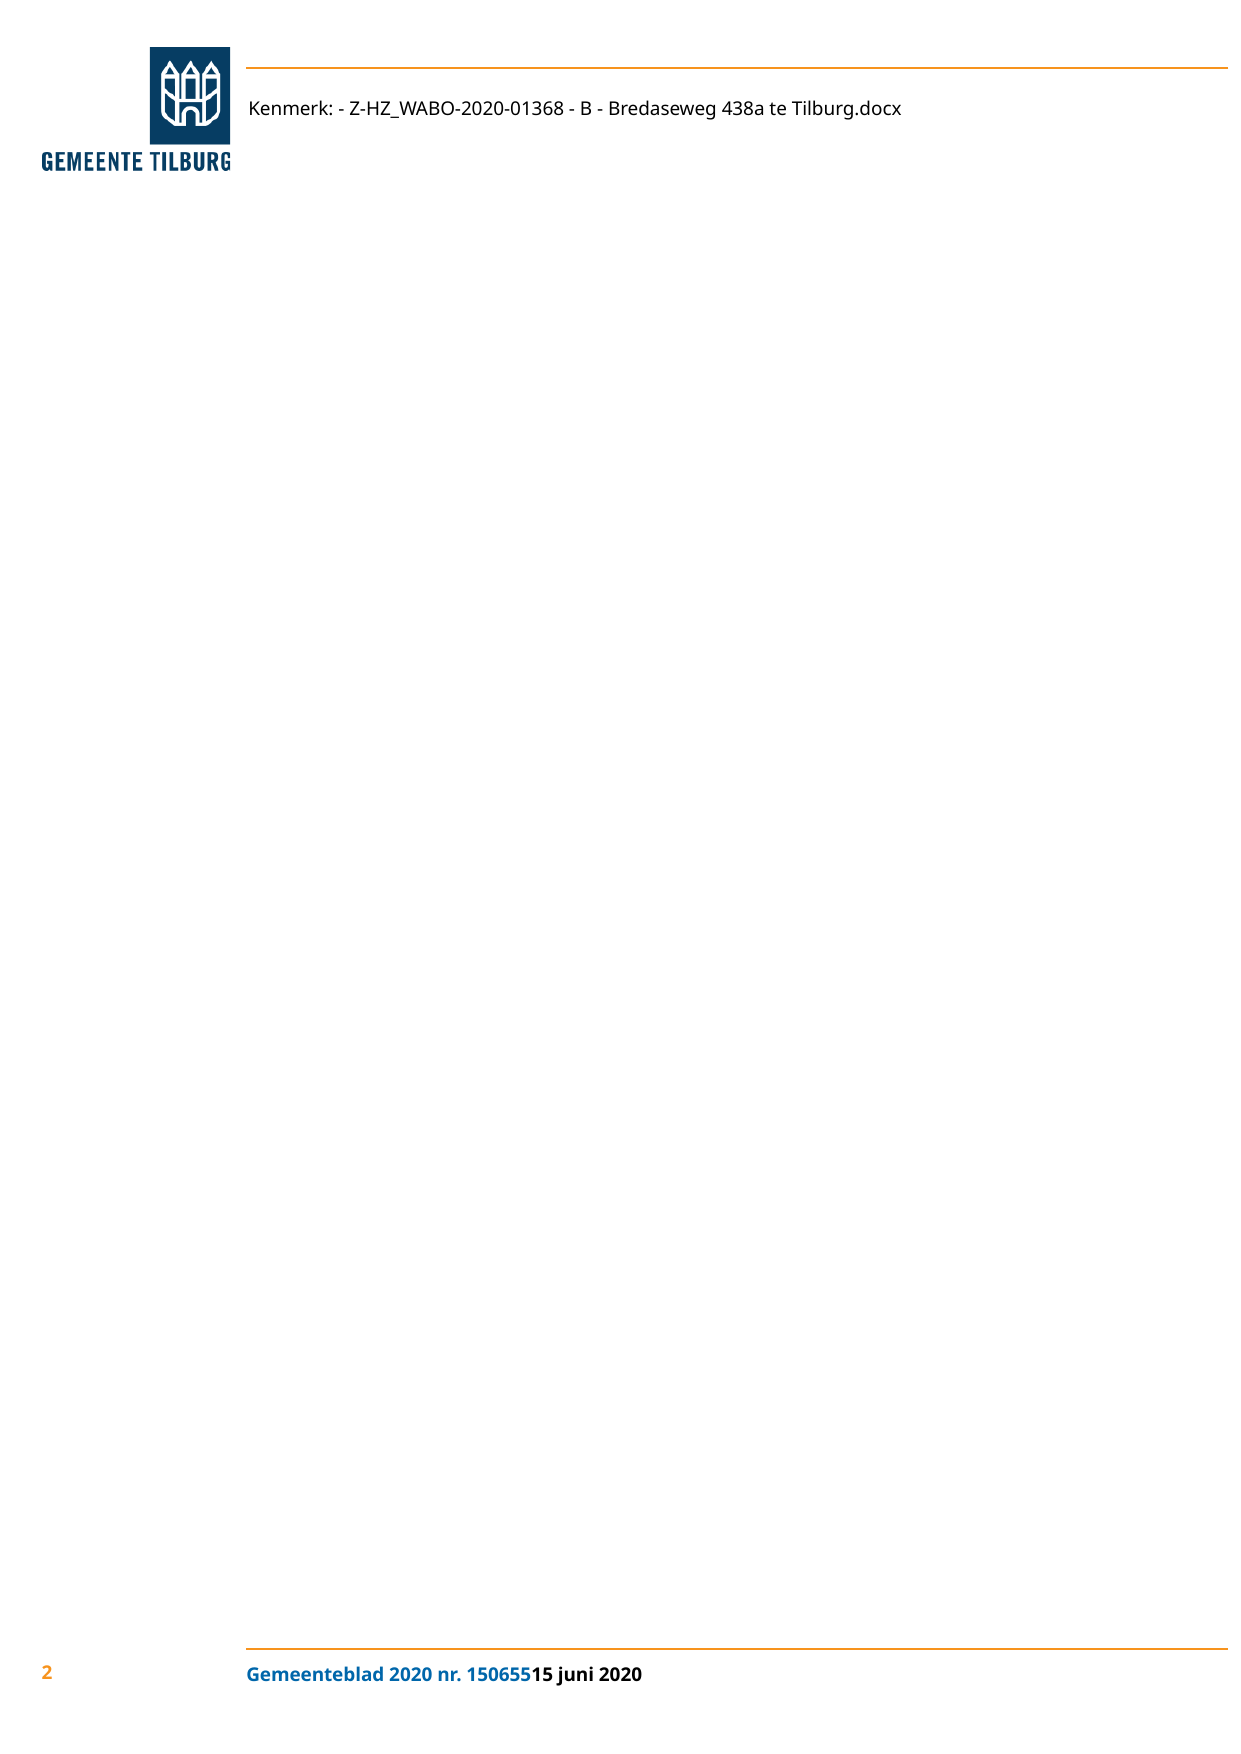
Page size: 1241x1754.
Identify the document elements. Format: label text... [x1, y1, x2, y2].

picture [41, 47, 231, 172]
text Kenmerk: - Z-HZ_WABO-2020-01368 - B - Bredaseweg 438a te Tilburg.docx [248, 95, 1152, 121]
